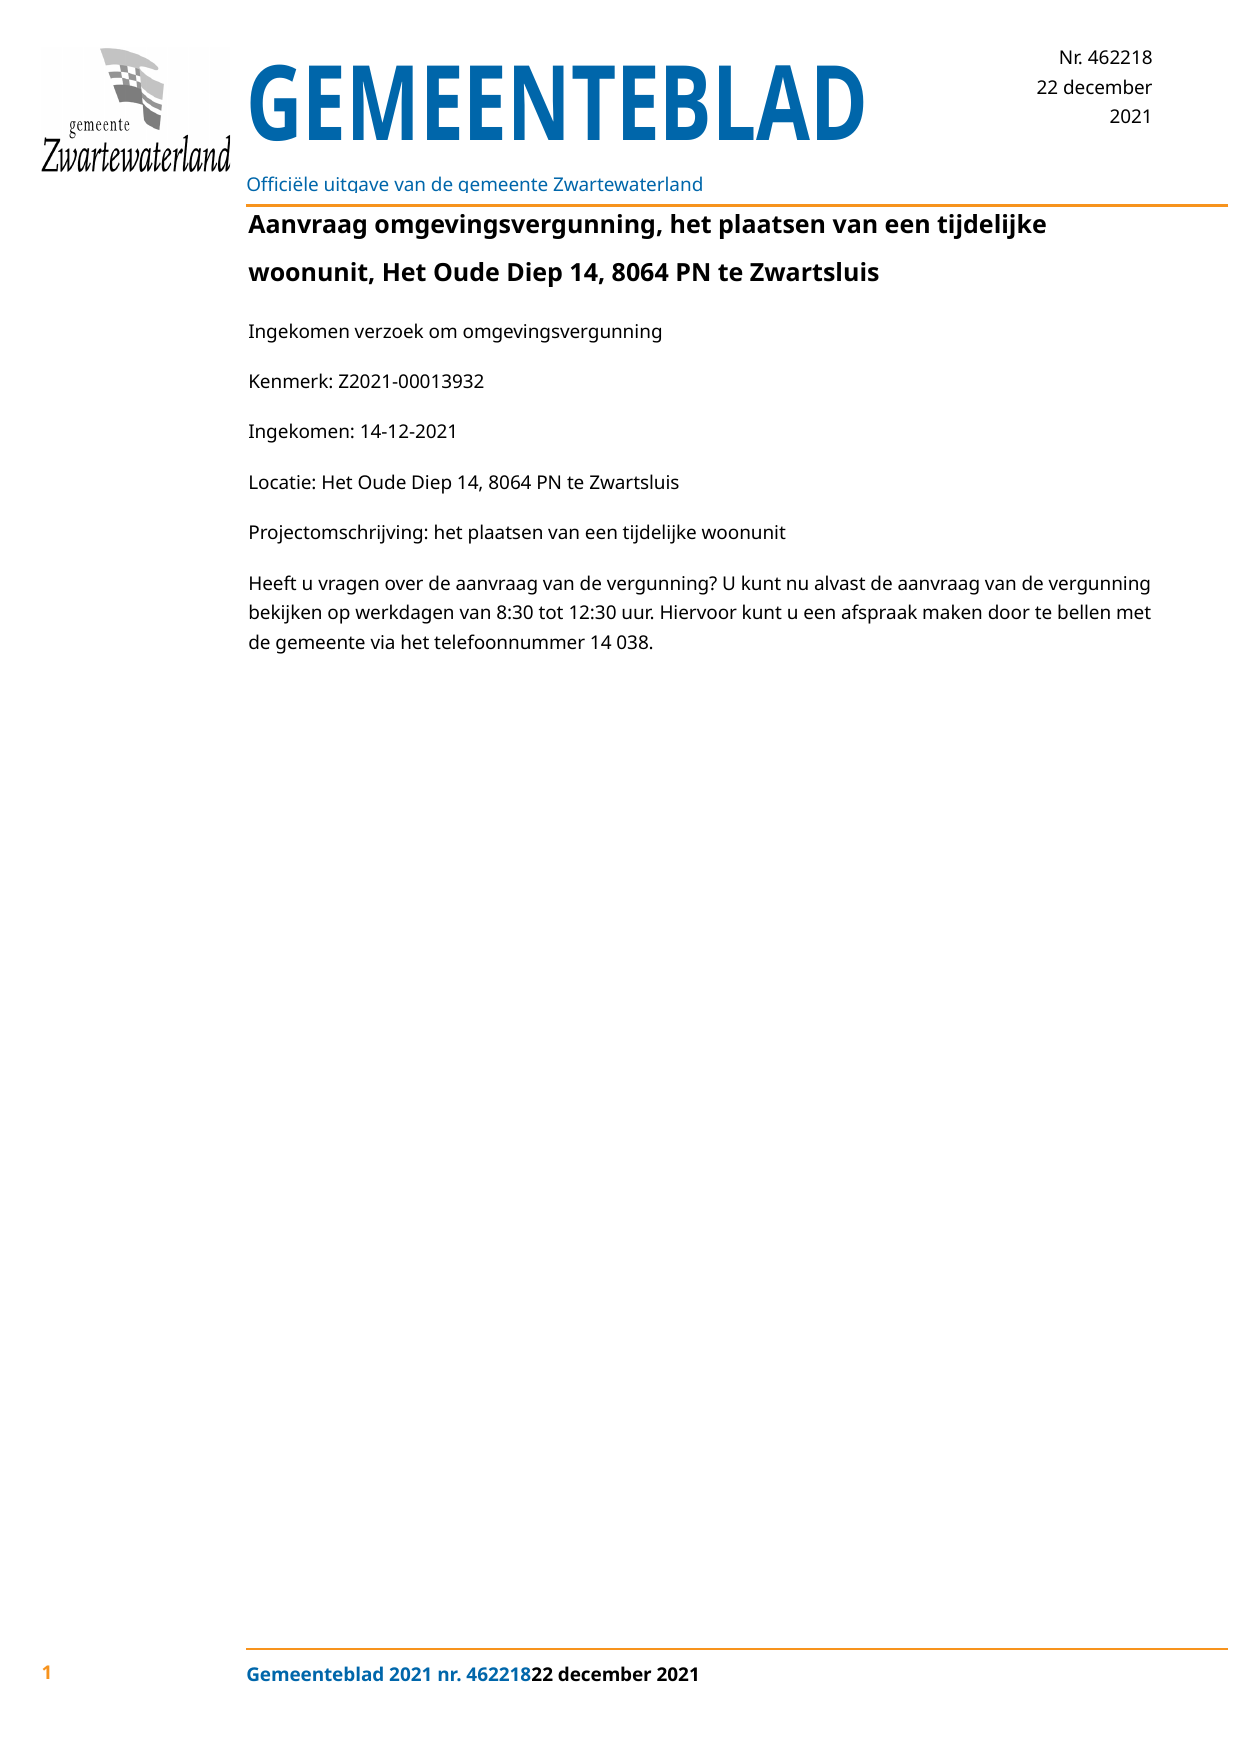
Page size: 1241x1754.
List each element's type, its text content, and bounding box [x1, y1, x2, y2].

picture [41, 47, 231, 172]
text Kenmerk: Z2021-00013932 [248, 368, 1152, 394]
text Projectomschrijving: het plaatsen van een tijdelijke woonunit [248, 519, 1152, 545]
text Ingekomen verzoek om omgevingsvergunning [248, 318, 1152, 344]
text Ingekomen: 14-12-2021 [248, 419, 1152, 444]
text Locatie: Het Oude Diep 14, 8064 PN te Zwartsluis [248, 469, 1152, 495]
text Aanvraag omgevingsvergunning, het plaatsen van een tijdelijke woonunit, Het Oude Diep 14, 8064 PN te Zwartsluis [248, 207, 1152, 288]
text Heeft u vragen over de aanvraag van de vergunning? U kunt nu alvast de aanvraag van de vergunning bekijken op werkdagen van 8:30 tot 12:30 uur. Hiervoor kunt u een afspraak maken door te bellen met de gemeente via het telefoonnummer 14 038. [248, 570, 1152, 655]
